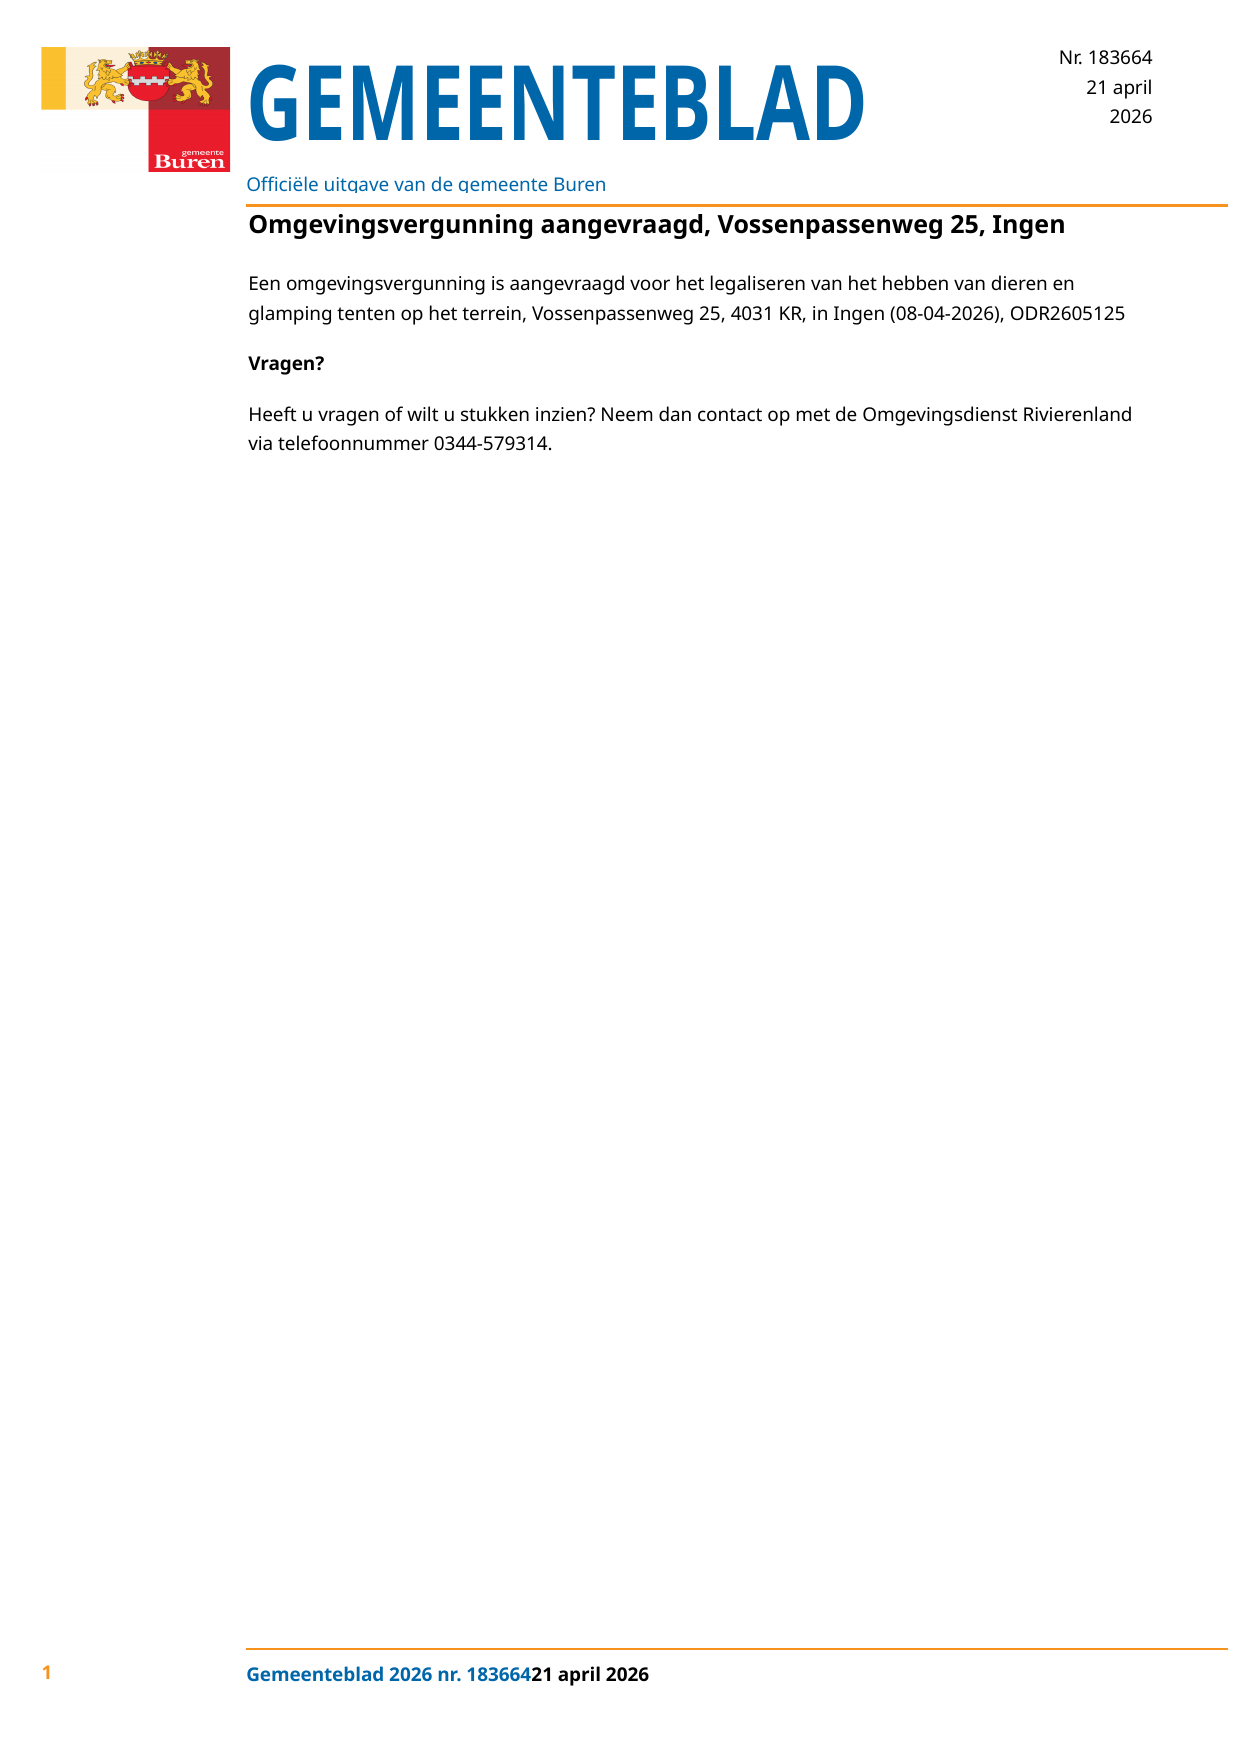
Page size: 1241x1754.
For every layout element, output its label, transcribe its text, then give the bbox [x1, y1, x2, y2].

picture [41, 47, 231, 172]
text Vragen? [248, 350, 1152, 376]
text Heeft u vragen of wilt u stukken inzien? Neem dan contact op met de Omgevingsdienst Rivierenland via telefoonnummer 0344-579314. [248, 401, 1152, 456]
text Omgevingsvergunning aangevraagd, Vossenpassenweg 25, Ingen [248, 207, 1152, 241]
text Een omgevingsvergunning is aangevraagd voor het legaliseren van het hebben van dieren en glamping tenten op het terrein, Vossenpassenweg 25, 4031 KR, in Ingen (08-04-2026), ODR2605125 [248, 270, 1152, 326]
